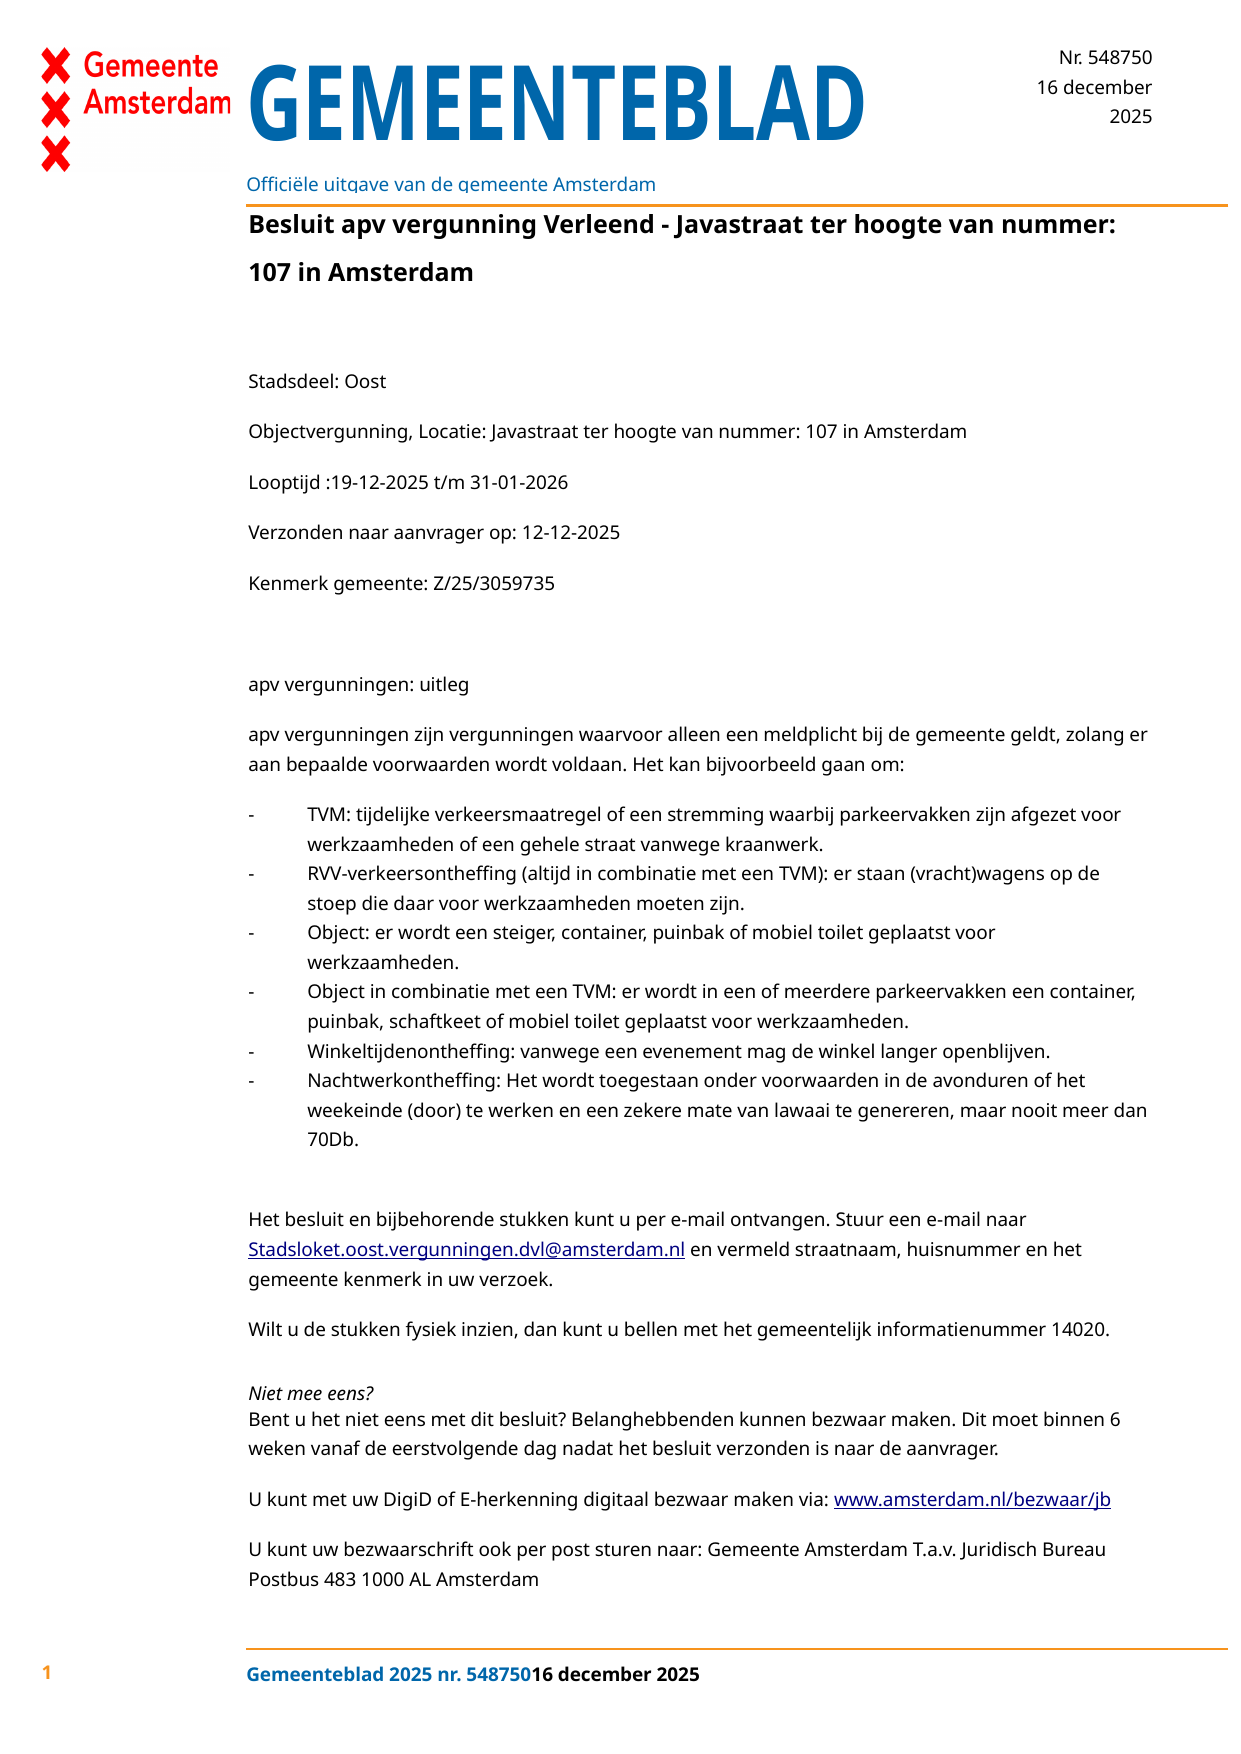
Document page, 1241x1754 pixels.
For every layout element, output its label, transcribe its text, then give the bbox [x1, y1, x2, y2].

list Object in combinatie met een TVM: er wordt in een of meerdere parkeervakken een container, puinbak, schaftkeet of mobiel toilet geplaatst voor werkzaamheden. [248, 979, 1152, 1034]
list Object: er wordt een steiger, container, puinbak of mobiel toilet geplaatst voor werkzaamheden. [248, 919, 1152, 975]
list Nachtwerkontheffing: Het wordt toegestaan onder voorwaarden in de avonduren of het weekeinde (door) te werken en een zekere mate van lawaai te genereren, maar nooit meer dan 70Db. [248, 1067, 1152, 1152]
text Kenmerk gemeente: Z/25/3059735 [248, 570, 1152, 596]
text Wilt u de stukken fysiek inzien, dan kunt u bellen met het gemeentelijk informatienummer 14020. [248, 1316, 1152, 1342]
list RVV-verkeersontheffing (altijd in combinatie met een TVM): er staan (vracht)wagens op de stoep die daar voor werkzaamheden moeten zijn. [248, 860, 1152, 916]
text Stadsdeel: Oost [248, 368, 1152, 394]
text Objectvergunning, Locatie: Javastraat ter hoogte van nummer: 107 in Amsterdam [248, 419, 1152, 444]
text Bent u het niet eens met dit besluit? Belanghebbenden kunnen bezwaar maken. Dit moet binnen 6 weken vanaf de eerstvolgende dag nadat het besluit verzonden is naar de aanvrager. [248, 1406, 1152, 1461]
text Looptijd :19-12-2025 t/m 31-01-2026 [248, 469, 1152, 495]
text Besluit apv vergunning Verleend - Javastraat ter hoogte van nummer: 107 in Amsterdam [248, 207, 1152, 288]
text Niet mee eens? [248, 1380, 1152, 1406]
list TVM: tijdelijke verkeersmaatregel of een stremming waarbij parkeervakken zijn afgezet voor werkzaamheden of een gehele straat vanwege kraanwerk. [248, 801, 1152, 857]
text U kunt met uw DigiD of E-herkenning digitaal bezwaar maken via: www.amsterdam.nl/bezwaar/jb [248, 1486, 1152, 1512]
text apv vergunningen: uitleg [248, 671, 1152, 697]
text apv vergunningen zijn vergunningen waarvoor alleen een meldplicht bij de gemeente geldt, zolang er aan bepaalde voorwaarden wordt voldaan. Het kan bijvoorbeeld gaan om: [248, 721, 1152, 777]
list Winkeltijdenontheffing: vanwege een evenement mag de winkel langer openblijven. [248, 1038, 1152, 1064]
text U kunt uw bezwaarschrift ook per post sturen naar: Gemeente Amsterdam T.a.v. Juridisch Bureau Postbus 483 1000 AL Amsterdam [248, 1536, 1152, 1592]
text Het besluit en bijbehorende stukken kunt u per e-mail ontvangen. Stuur een e-mail naar Stadsloket.oost.vergunningen.dvl@amsterdam.nl en vermeld straatnaam, huisnummer en het gemeente kenmerk in uw verzoek. [248, 1207, 1152, 1292]
picture [41, 47, 231, 172]
text Verzonden naar aanvrager op: 12-12-2025 [248, 519, 1152, 545]
